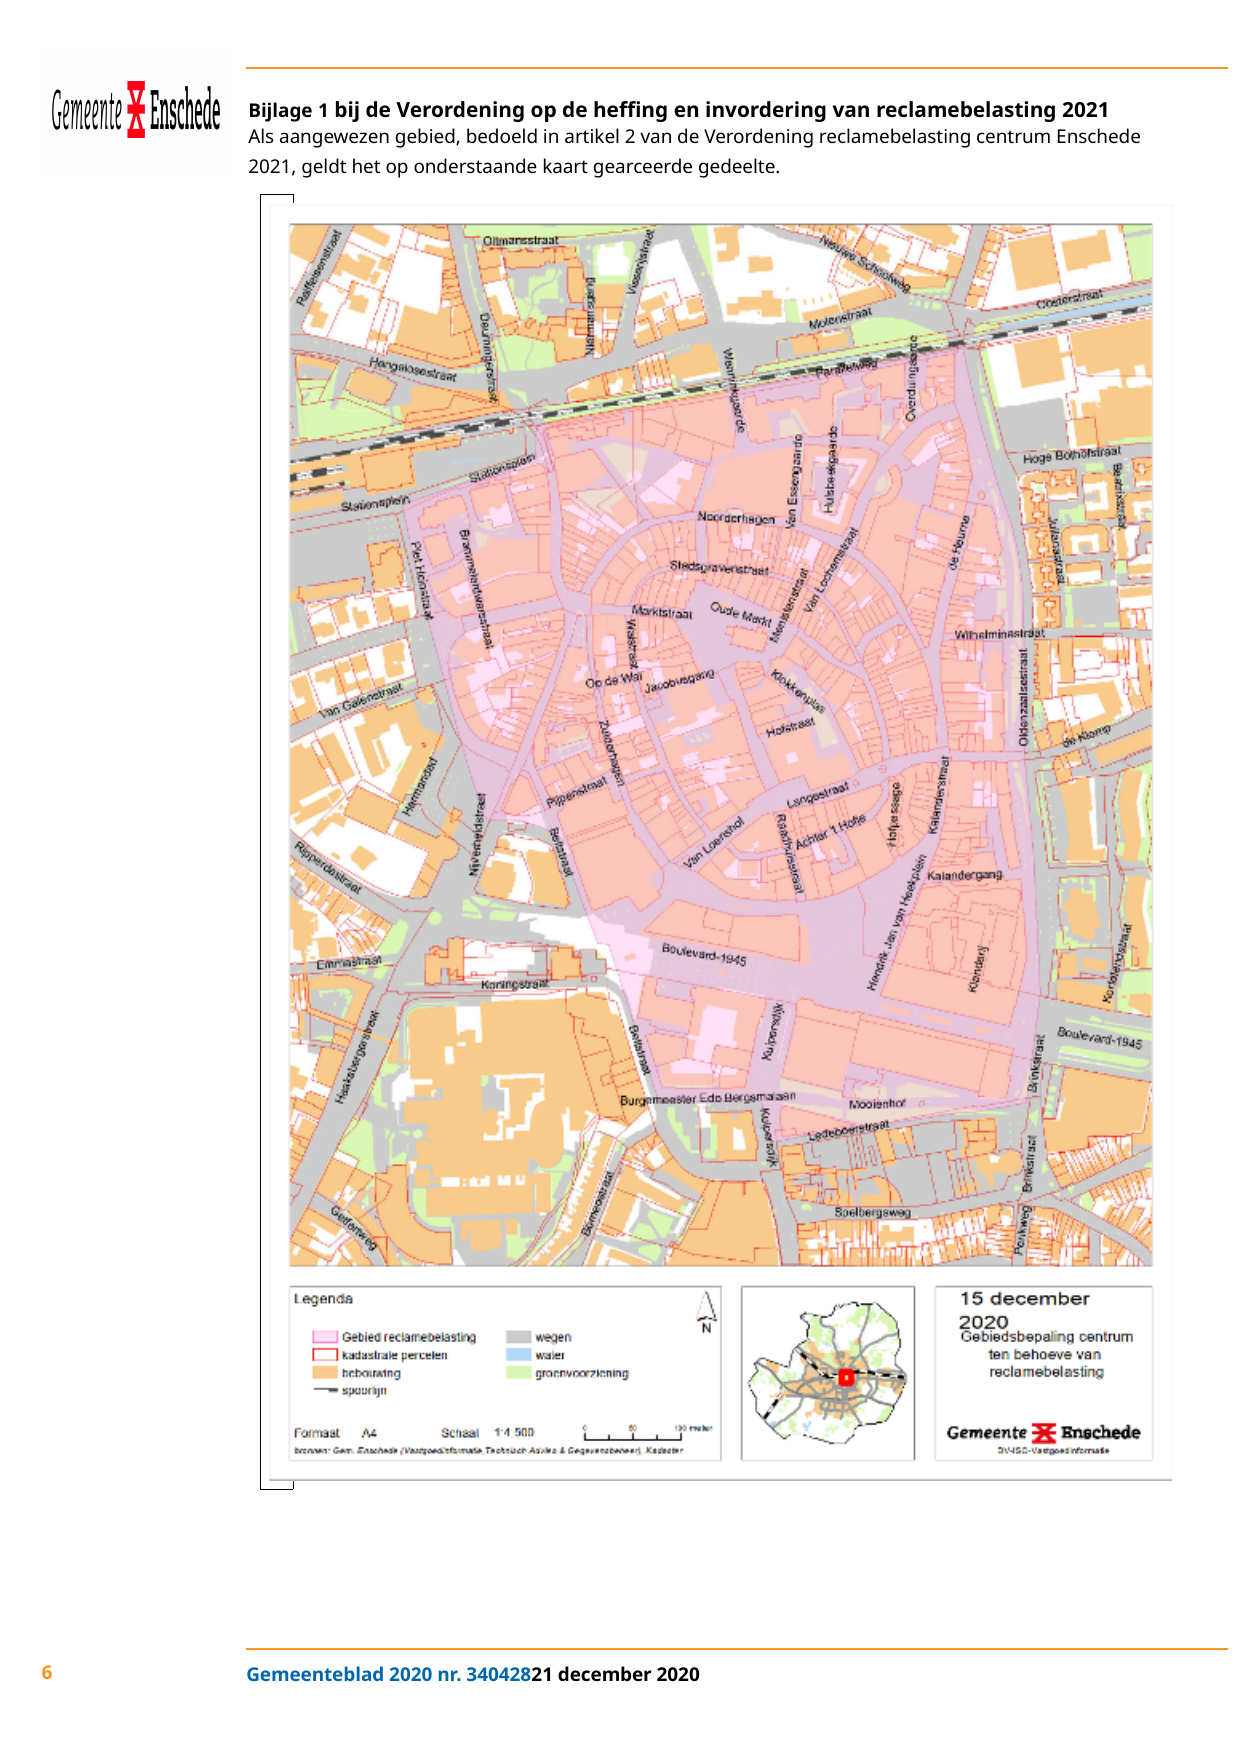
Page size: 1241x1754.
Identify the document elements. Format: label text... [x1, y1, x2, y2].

text Als aangewezen gebied, bedoeld in artikel 2 van de Verordening reclamebelasting centrum Enschede 2021, geldt het op onderstaande kaart gearceerde gedeelte. [248, 123, 1152, 179]
picture [268, 203, 1173, 1481]
text Bijlage 1 bij de Verordening op de heffing en invordering van reclamebelasting 2021 [248, 95, 1152, 123]
picture [41, 47, 231, 172]
